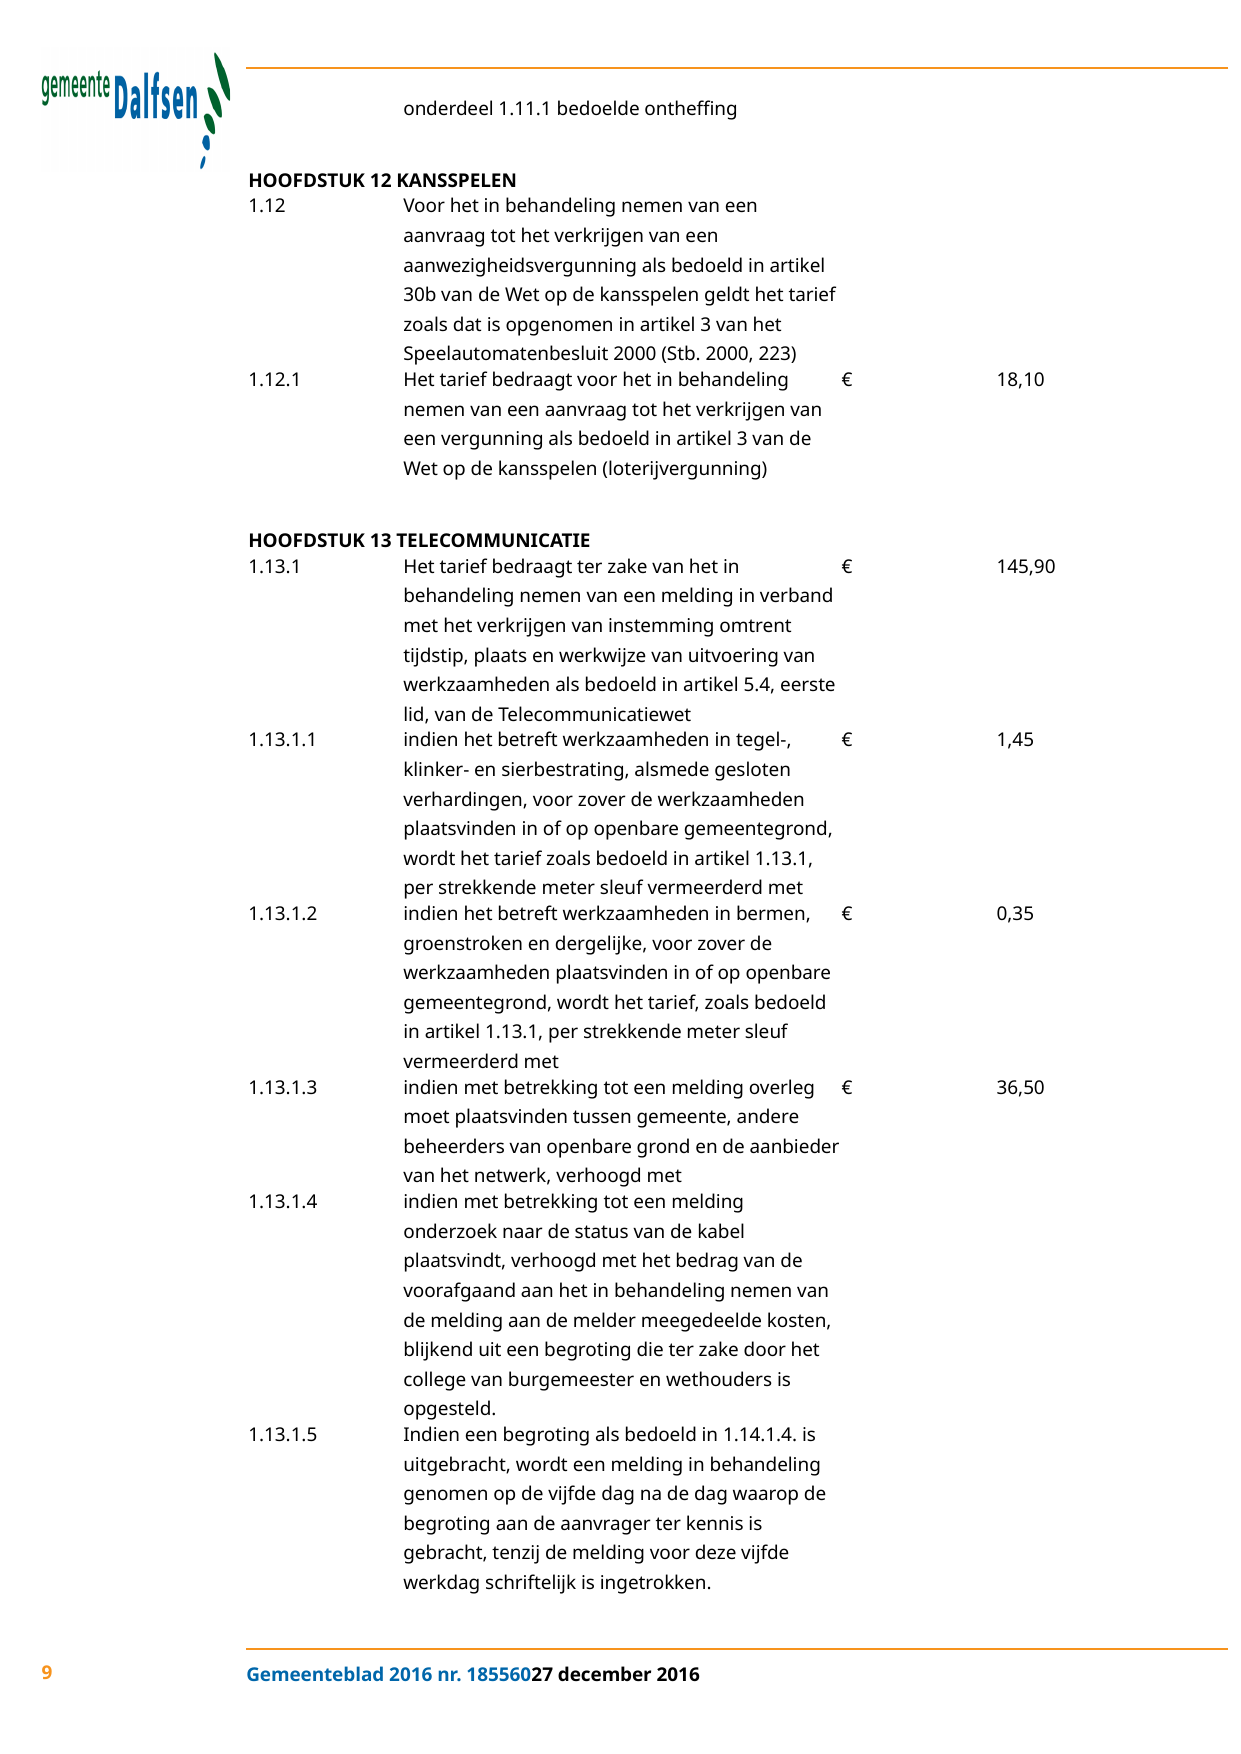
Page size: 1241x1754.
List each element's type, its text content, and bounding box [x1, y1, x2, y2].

table_cell € [841, 900, 996, 1074]
table_header 1.12 [248, 193, 403, 366]
table_cell 1.13.1.2 [248, 900, 403, 1074]
table_cell € [841, 1074, 996, 1188]
table_cell indien met betrekking tot een melding onderzoek naar de status van de kabel plaatsvindt, verhoogd met het bedrag van de voorafgaand aan het in behandeling nemen van de melding aan de melder meegedeelde kosten, blijkend uit een begroting die ter zake door het college van burgemeester en wethouders is opgesteld. [403, 1189, 841, 1421]
table_cell € [841, 366, 996, 481]
table_cell 1.13.1.5 [248, 1421, 403, 1595]
table_cell 1.13.1.4 [248, 1189, 403, 1421]
table_cell indien het betreft werkzaamheden in tegel-, klinker- en sierbestrating, alsmede gesloten verhardingen, voor zover de werkzaamheden plaatsvinden in of op openbare gemeentegrond, wordt het tarief zoals bedoeld in artikel 1.13.1, per strekkende meter sleuf vermeerderd met [403, 727, 841, 900]
table_header Voor het in behandeling nemen van een aanvraag tot het verkrijgen van een aanwezigheidsvergunning als bedoeld in artikel 30b van de Wet op de kansspelen geldt het tarief zoals dat is opgenomen in artikel 3 van het Speelautomatenbesluit 2000 (Stb. 2000, 223) [403, 193, 841, 366]
picture [41, 47, 231, 172]
table_cell indien het betreft werkzaamheden in bermen, groenstroken en dergelijke, voor zover de werkzaamheden plaatsvinden in of op openbare gemeentegrond, wordt het tarief, zoals bedoeld in artikel 1.13.1, per strekkende meter sleuf vermeerderd met [403, 900, 841, 1074]
table_cell onderdeel 1.11.1 bedoelde ontheffing [403, 95, 841, 121]
table_header 1.13.1 [248, 553, 403, 727]
text HOOFDSTUK 12 KANSSPELEN [248, 167, 1152, 193]
table_cell [841, 1421, 996, 1595]
table_header € [841, 553, 996, 727]
table_header [841, 193, 996, 366]
table_cell [841, 95, 996, 121]
table_cell 1,45 [996, 727, 1152, 900]
table_cell [841, 1189, 996, 1421]
table_header Het tarief bedraagt ter zake van het in behandeling nemen van een melding in verband met het verkrijgen van instemming omtrent tijdstip, plaats en werkwijze van uitvoering van werkzaamheden als bedoeld in artikel 5.4, eerste lid, van de Telecommunicatiewet [403, 553, 841, 727]
table_cell 1.12.1 [248, 366, 403, 481]
table_cell [996, 1421, 1152, 1595]
table_cell indien met betrekking tot een melding overleg moet plaatsvinden tussen gemeente, andere beheerders van openbare grond en de aanbieder van het netwerk, verhoogd met [403, 1074, 841, 1188]
table_header 145,90 [996, 553, 1152, 727]
table_cell 36,50 [996, 1074, 1152, 1188]
table_header [996, 193, 1152, 366]
text HOOFDSTUK 13 TELECOMMUNICATIE [248, 527, 1152, 553]
table_cell € [841, 727, 996, 900]
table_cell [248, 95, 403, 121]
table_cell 1.13.1.1 [248, 727, 403, 900]
table_cell Het tarief bedraagt voor het in behandeling nemen van een aanvraag tot het verkrijgen van een vergunning als bedoeld in artikel 3 van de Wet op de kansspelen (loterijvergunning) [403, 366, 841, 481]
table_cell 0,35 [996, 900, 1152, 1074]
table_cell 18,10 [996, 366, 1152, 481]
table_cell [996, 1189, 1152, 1421]
table_cell Indien een begroting als bedoeld in 1.14.1.4. is uitgebracht, wordt een melding in behandeling genomen op de vijfde dag na de dag waarop de begroting aan de aanvrager ter kennis is gebracht, tenzij de melding voor deze vijfde werkdag schriftelijk is ingetrokken. [403, 1421, 841, 1595]
table_cell [996, 95, 1152, 121]
table_cell 1.13.1.3 [248, 1074, 403, 1188]
